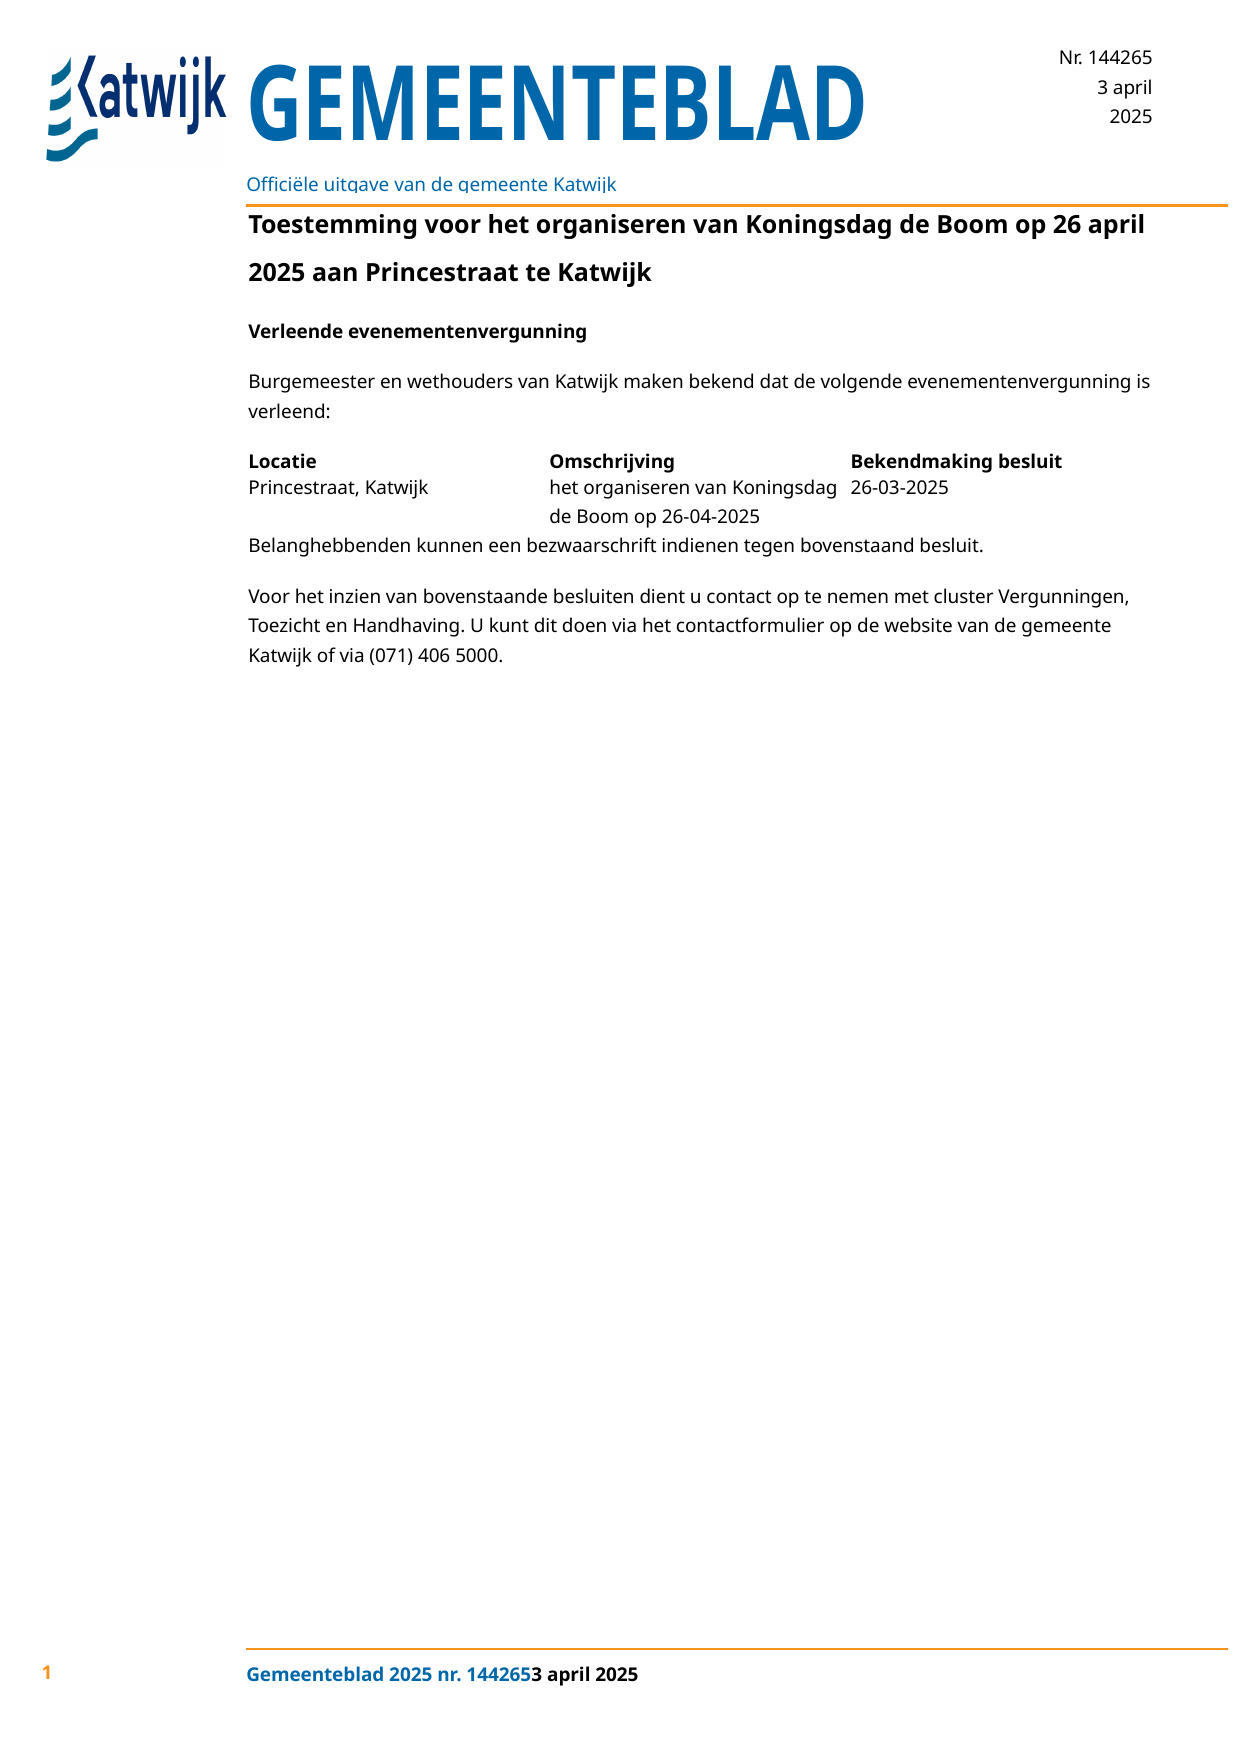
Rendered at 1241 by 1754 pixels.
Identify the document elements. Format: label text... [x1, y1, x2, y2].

text Verleende evenementenvergunning [248, 318, 1152, 344]
table_header Locatie [248, 449, 549, 474]
table_cell 26-03-2025 [850, 474, 1152, 529]
table_cell het organiseren van Koningsdag de Boom op 26-04-2025 [549, 474, 850, 529]
table_header Bekendmaking besluit [850, 449, 1152, 474]
text Belanghebbenden kunnen een bezwaarschrift indienen tegen bovenstaand besluit. [248, 533, 1152, 558]
picture [41, 47, 231, 172]
text Burgemeester en wethouders van Katwijk maken bekend dat de volgende evenementenvergunning is verleend: [248, 368, 1152, 424]
text Toestemming voor het organiseren van Koningsdag de Boom op 26 april 2025 aan Princestraat te Katwijk [248, 207, 1152, 288]
text Voor het inzien van bovenstaande besluiten dient u contact op te nemen met cluster Vergunningen, Toezicht en Handhaving. U kunt dit doen via het contactformulier op de website van de gemeente Katwijk of via (071) 406 5000. [248, 583, 1152, 668]
table_header Omschrijving [549, 449, 850, 474]
table_cell Princestraat, Katwijk [248, 474, 549, 529]
